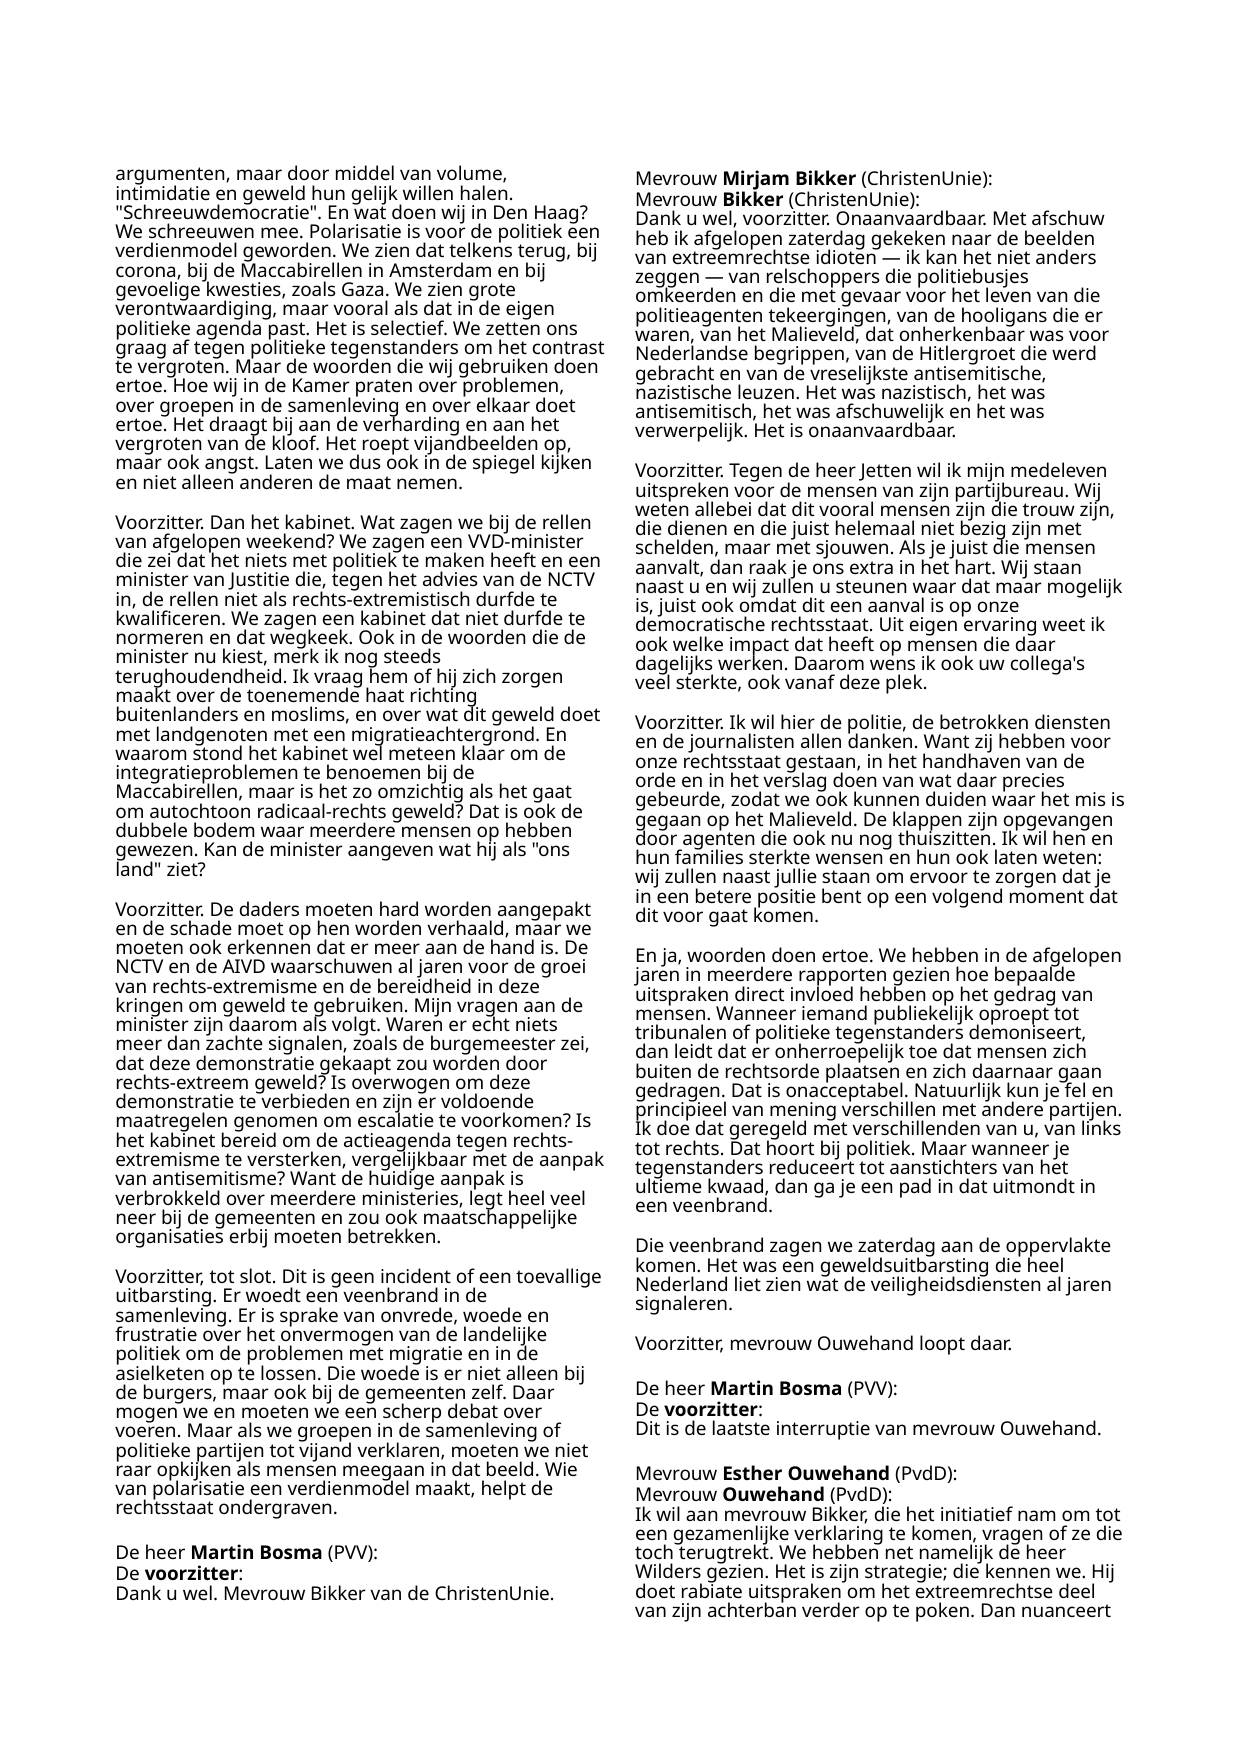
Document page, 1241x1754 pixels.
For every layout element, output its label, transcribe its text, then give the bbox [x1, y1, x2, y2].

text argumenten, maar door middel van volume, intimidatie en geweld hun gelijk willen halen. "Schreeuwdemocratie". En wat doen wij in Den Haag? We schreeuwen mee. Polarisatie is voor de politiek een verdienmodel geworden. We zien dat telkens terug, bij corona, bij de Maccabirellen in Amsterdam en bij gevoelige kwesties, zoals Gaza. We zien grote verontwaardiging, maar vooral als dat in de eigen politieke agenda past. Het is selectief. We zetten ons graag af tegen politieke tegenstanders om het contrast te vergroten. Maar de woorden die wij gebruiken doen ertoe. Hoe wij in de Kamer praten over problemen, over groepen in de samenleving en over elkaar doet ertoe. Het draagt bij aan de verharding en aan het vergroten van de kloof. Het roept vijandbeelden op, maar ook angst. Laten we dus ook in de spiegel kijken en niet alleen anderen de maat nemen. [115, 165, 605, 493]
text Dank u wel. Mevrouw Bikker van de ChristenUnie. [115, 1584, 605, 1604]
text De voorzitter: [115, 1565, 605, 1584]
text De heer Martin Bosma (PVV): [115, 1539, 605, 1565]
text En ja, woorden doen ertoe. We hebben in de afgelopen jaren in meerdere rapporten gezien hoe bepaalde uitspraken direct invloed hebben op het gedrag van mensen. Wanneer iemand publiekelijk oproept tot tribunalen of politieke tegenstanders demoniseert, dan leidt dat er onherroepelijk toe dat mensen zich buiten de rechtsorde plaatsen en zich daarnaar gaan gedragen. Dat is onacceptabel. Natuurlijk kun je fel en principieel van mening verschillen met andere partijen. Ik doe dat geregeld met verschillenden van u, van links tot rechts. Dat hoort bij politiek. Maar wanneer je tegenstanders reduceert tot aanstichters van het ultieme kwaad, dan ga je een pad in dat uitmondt in een veenbrand. [635, 947, 1125, 1217]
text Mevrouw Mirjam Bikker (ChristenUnie): [635, 165, 1125, 191]
text De voorzitter: [635, 1401, 1125, 1420]
text Mevrouw Bikker (ChristenUnie): [635, 191, 1125, 210]
text Voorzitter. Ik wil hier de politie, de betrokken diensten en de journalisten allen danken. Want zij hebben voor onze rechtsstaat gestaan, in het handhaven van de orde en in het verslag doen van wat daar precies gebeurde, zodat we ook kunnen duiden waar het mis is gegaan op het Malieveld. De klappen zijn opgevangen door agenten die ook nu nog thuiszitten. Ik wil hen en hun families sterkte wensen en hun ook laten weten: wij zullen naast jullie staan om ervoor te zorgen dat je in een betere positie bent op een volgend moment dat dit voor gaat komen. [635, 714, 1125, 926]
text Voorzitter. Tegen de heer Jetten wil ik mijn medeleven uitspreken voor de mensen van zijn partijbureau. Wij weten allebei dat dit vooral mensen zijn die trouw zijn, die dienen en die juist helemaal niet bezig zijn met schelden, maar met sjouwen. Als je juist die mensen aanvalt, dan raak je ons extra in het hart. Wij staan naast u en wij zullen u steunen waar dat maar mogelijk is, juist ook omdat dit een aanval is op onze democratische rechtsstaat. Uit eigen ervaring weet ik ook welke impact dat heeft op mensen die daar dagelijks werken. Daarom wens ik ook uw collega's veel sterkte, ook vanaf deze plek. [635, 462, 1125, 693]
text Mevrouw Esther Ouwehand (PvdD): [635, 1461, 1125, 1486]
text Voorzitter, mevrouw Ouwehand loopt daar. [635, 1335, 1125, 1354]
text Voorzitter. De daders moeten hard worden aangepakt en de schade moet op hen worden verhaald, maar we moeten ook erkennen dat er meer aan de hand is. De NCTV en de AIVD waarschuwen al jaren voor de groei van rechts-extremisme en de bereidheid in deze kringen om geweld te gebruiken. Mijn vragen aan de minister zijn daarom als volgt. Waren er echt niets meer dan zachte signalen, zoals de burgemeester zei, dat deze demonstratie gekaapt zou worden door rechts-extreem geweld? Is overwogen om deze demonstratie te verbieden en zijn er voldoende maatregelen genomen om escalatie te voorkomen? Is het kabinet bereid om de actieagenda tegen rechts-extremisme te versterken, vergelijkbaar met de aanpak van antisemitisme? Want de huidige aanpak is verbrokkeld over meerdere ministeries, legt heel veel neer bij de gemeenten en zou ook maatschappelijke organisaties erbij moeten betrekken. [115, 901, 605, 1247]
text Die veenbrand zagen we zaterdag aan de oppervlakte komen. Het was een geweldsuitbarsting die heel Nederland liet zien wat de veiligheidsdiensten al jaren signaleren. [635, 1237, 1125, 1314]
text Dit is de laatste interruptie van mevrouw Ouwehand. [635, 1420, 1125, 1440]
text Ik wil aan mevrouw Bikker, die het initiatief nam om tot een gezamenlijke verklaring te komen, vragen of ze die toch terugtrekt. We hebben net namelijk de heer Wilders gezien. Het is zijn strategie; die kennen we. Hij doet rabiate uitspraken om het extreemrechtse deel van zijn achterban verder op te poken. Dan nuanceert [635, 1506, 1125, 1621]
text Dank u wel, voorzitter. Onaanvaardbaar. Met afschuw heb ik afgelopen zaterdag gekeken naar de beelden van extreemrechtse idioten — ik kan het niet anders zeggen — van relschoppers die politiebusjes omkeerden en die met gevaar voor het leven van die politieagenten tekeergingen, van de hooligans die er waren, van het Malieveld, dat onherkenbaar was voor Nederlandse begrippen, van de Hitlergroet die werd gebracht en van de vreselijkste antisemitische, nazistische leuzen. Het was nazistisch, het was antisemitisch, het was afschuwelijk en het was verwerpelijk. Het is onaanvaardbaar. [635, 210, 1125, 442]
text De heer Martin Bosma (PVV): [635, 1375, 1125, 1401]
text Mevrouw Ouwehand (PvdD): [635, 1486, 1125, 1506]
text Voorzitter. Dan het kabinet. Wat zagen we bij de rellen van afgelopen weekend? We zagen een VVD-minister die zei dat het niets met politiek te maken heeft en een minister van Justitie die, tegen het advies van de NCTV in, de rellen niet als rechts-extremistisch durfde te kwalificeren. We zagen een kabinet dat niet durfde te normeren en dat wegkeek. Ook in de woorden die de minister nu kiest, merk ik nog steeds terughoudendheid. Ik vraag hem of hij zich zorgen maakt over de toenemende haat richting buitenlanders en moslims, en over wat dit geweld doet met landgenoten met een migratieachtergrond. En waarom stond het kabinet wel meteen klaar om de integratieproblemen te benoemen bij de Maccabirellen, maar is het zo omzichtig als het gaat om autochtoon radicaal-rechts geweld? Dat is ook de dubbele bodem waar meerdere mensen op hebben gewezen. Kan de minister aangeven wat hij als "ons land" ziet? [115, 514, 605, 880]
text Voorzitter, tot slot. Dit is geen incident of een toevallige uitbarsting. Er woedt een veenbrand in de samenleving. Er is sprake van onvrede, woede en frustratie over het onvermogen van de landelijke politiek om de problemen met migratie en in de asielketen op te lossen. Die woede is er niet alleen bij de burgers, maar ook bij de gemeenten zelf. Daar mogen we en moeten we een scherp debat over voeren. Maar als we groepen in de samenleving of politieke partijen tot vijand verklaren, moeten we niet raar opkijken als mensen meegaan in dat beeld. Wie van polarisatie een verdienmodel maakt, helpt de rechtsstaat ondergraven. [115, 1268, 605, 1519]
